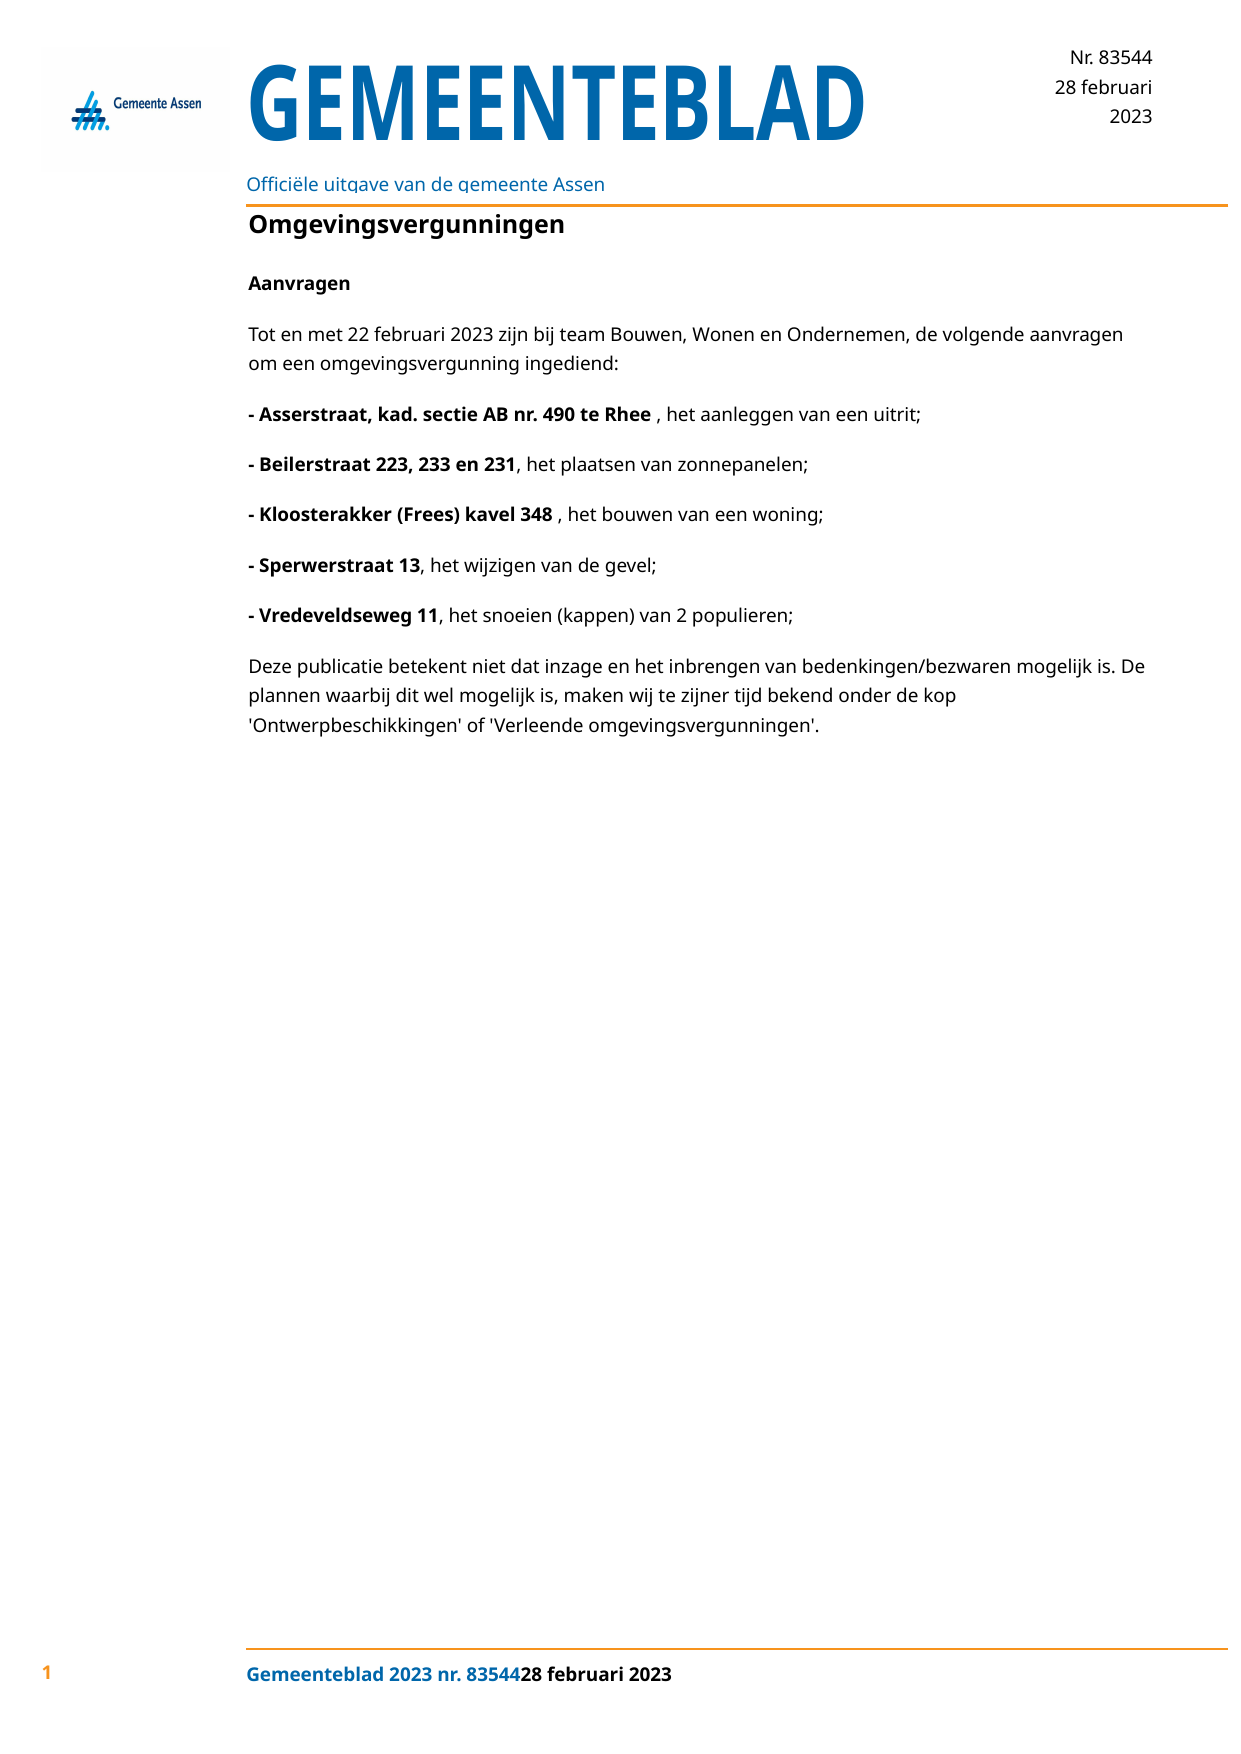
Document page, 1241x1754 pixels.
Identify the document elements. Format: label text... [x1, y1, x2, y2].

text - Asserstraat, kad. sectie AB nr. 490 te Rhee , het aanleggen van een uitrit; [248, 401, 1152, 426]
text - Vredeveldseweg 11, het snoeien (kappen) van 2 populieren; [248, 602, 1152, 628]
text Aanvragen [248, 270, 1152, 296]
text - Kloosterakker (Frees) kavel 348 , het bouwen van een woning; [248, 502, 1152, 527]
text - Sperwerstraat 13, het wijzigen van de gevel; [248, 552, 1152, 578]
text Omgevingsvergunningen [248, 207, 1152, 241]
text - Beilerstraat 223, 233 en 231, het plaatsen van zonnepanelen; [248, 451, 1152, 477]
text Deze publicatie betekent niet dat inzage en het inbrengen van bedenkingen/bezwaren mogelijk is. De plannen waarbij dit wel mogelijk is, maken wij te zijner tijd bekend onder de kop 'Ontwerpbeschikkingen' of 'Verleende omgevingsvergunningen'. [248, 653, 1152, 738]
picture [41, 47, 231, 172]
text Tot en met 22 februari 2023 zijn bij team Bouwen, Wonen en Ondernemen, de volgende aanvragen om een omgevingsvergunning ingediend: [248, 321, 1152, 376]
